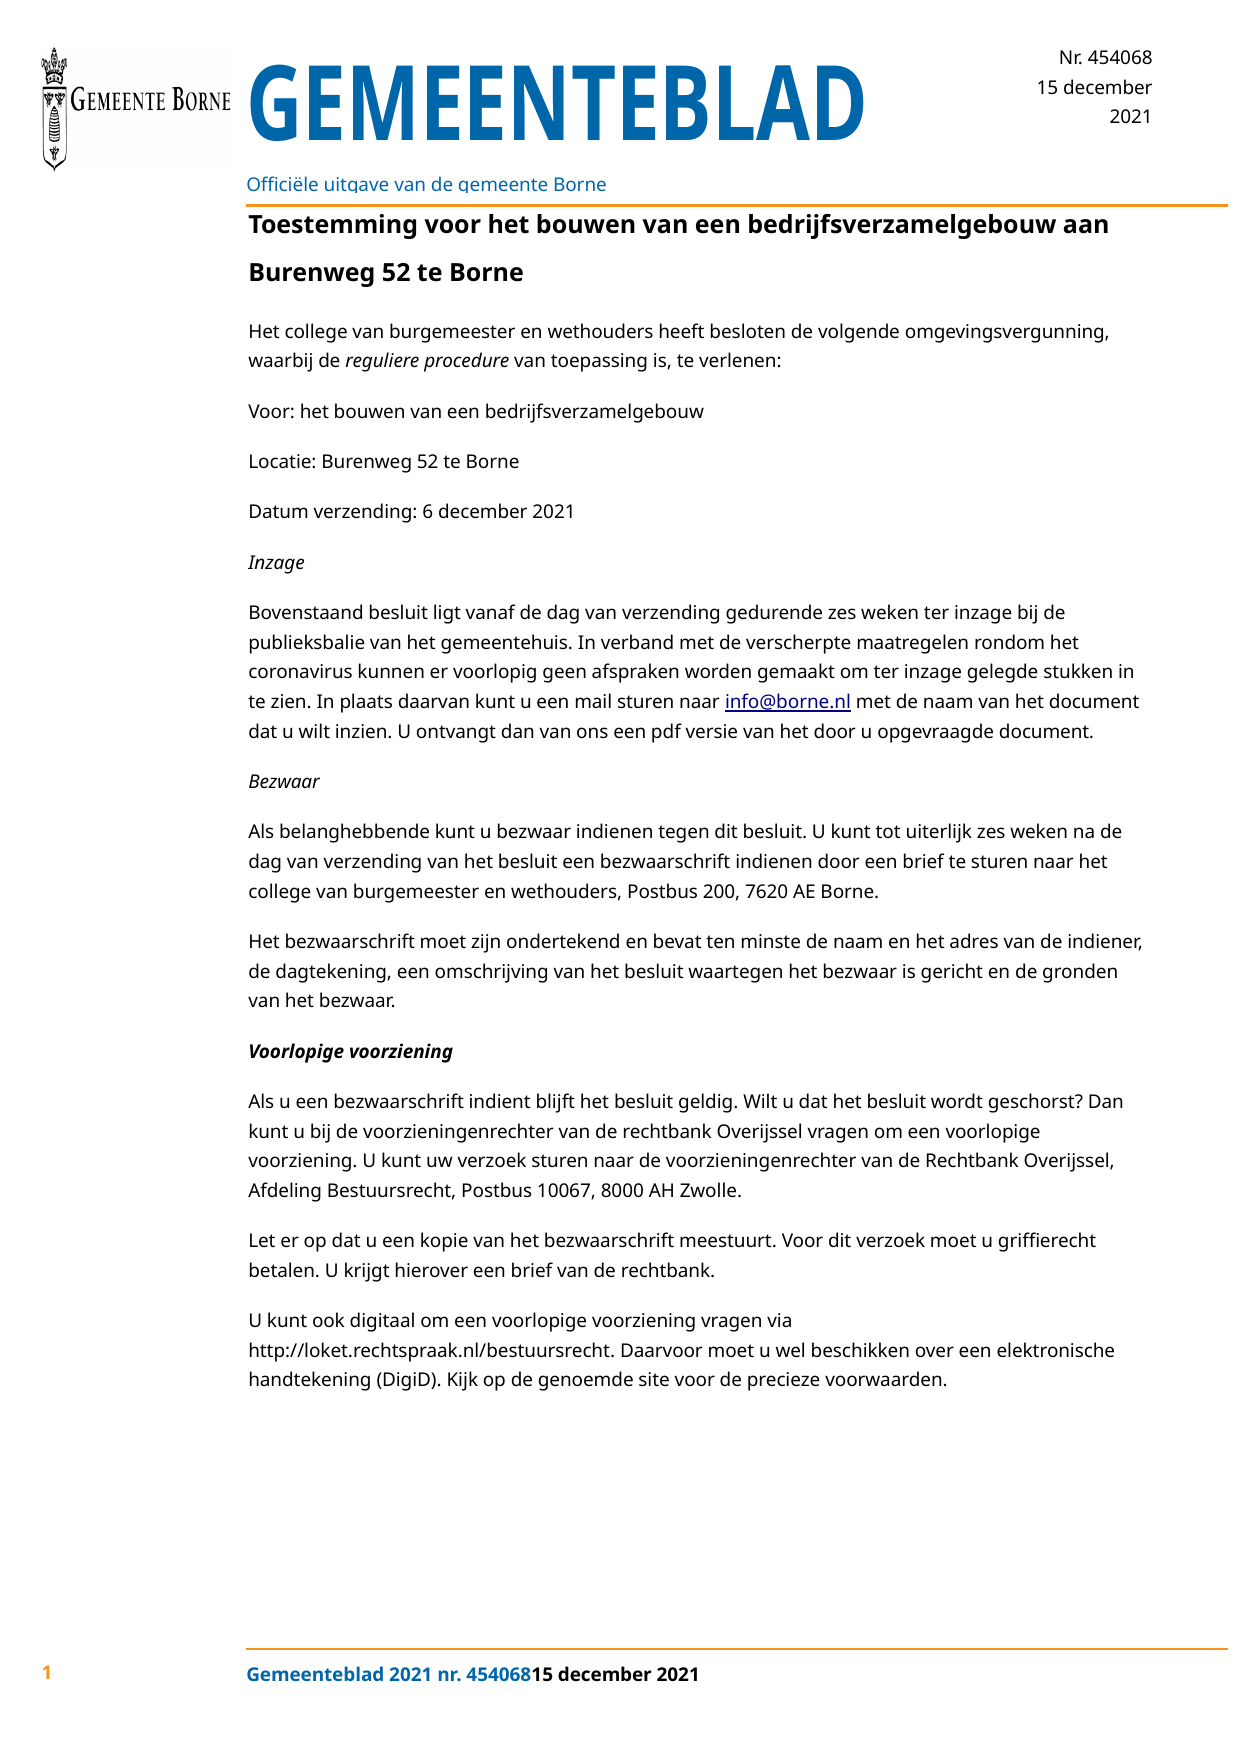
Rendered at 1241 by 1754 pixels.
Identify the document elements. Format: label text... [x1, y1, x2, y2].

text Let er op dat u een kopie van het bezwaarschrift meestuurt. Voor dit verzoek moet u griffierecht betalen. U krijgt hierover een brief van de rechtbank. [248, 1227, 1152, 1283]
text Als belanghebbende kunt u bezwaar indienen tegen dit besluit. U kunt tot uiterlijk zes weken na de dag van verzending van het besluit een bezwaarschrift indienen door een brief te sturen naar het college van burgemeester en wethouders, Postbus 200, 7620 AE Borne. [248, 819, 1152, 904]
text Inzage [248, 549, 1152, 575]
text Het college van burgemeester en wethouders heeft besloten de volgende omgevingsvergunning, waarbij de reguliere procedure van toepassing is, te verlenen: [248, 318, 1152, 373]
text Als u een bezwaarschrift indient blijft het besluit geldig. Wilt u dat het besluit wordt geschorst? Dan kunt u bij de voorzieningenrechter van de rechtbank Overijssel vragen om een voorlopige voorziening. U kunt uw verzoek sturen naar de voorzieningenrechter van de Rechtbank Overijssel, Afdeling Bestuursrecht, Postbus 10067, 8000 AH Zwolle. [248, 1088, 1152, 1203]
text U kunt ook digitaal om een voorlopige voorziening vragen via http://loket.rechtspraak.nl/bestuursrecht. Daarvoor moet u wel beschikken over een elektronische handtekening (DigiD). Kijk op de genoemde site voor de precieze voorwaarden. [248, 1307, 1152, 1392]
text Bezwaar [248, 768, 1152, 794]
text Toestemming voor het bouwen van een bedrijfsverzamelgebouw aan Burenweg 52 te Borne [248, 207, 1152, 288]
text Bovenstaand besluit ligt vanaf de dag van verzending gedurende zes weken ter inzage bij de publieksbalie van het gemeentehuis. In verband met de verscherpte maatregelen rondom het coronavirus kunnen er voorlopig geen afspraken worden gemaakt om ter inzage gelegde stukken in te zien. In plaats daarvan kunt u een mail sturen naar info@borne.nl met de naam van het document dat u wilt inzien. U ontvangt dan van ons een pdf versie van het door u opgevraagde document. [248, 599, 1152, 744]
text Locatie: Burenweg 52 te Borne [248, 448, 1152, 474]
text Voor: het bouwen van een bedrijfsverzamelgebouw [248, 398, 1152, 424]
text Datum verzending: 6 december 2021 [248, 499, 1152, 524]
text Voorlopige voorziening [248, 1038, 1152, 1064]
text Het bezwaarschrift moet zijn ondertekend en bevat ten minste de naam en het adres van de indiener, de dagtekening, een omschrijving van het besluit waartegen het bezwaar is gericht en de gronden van het bezwaar. [248, 928, 1152, 1013]
picture [41, 47, 231, 172]
